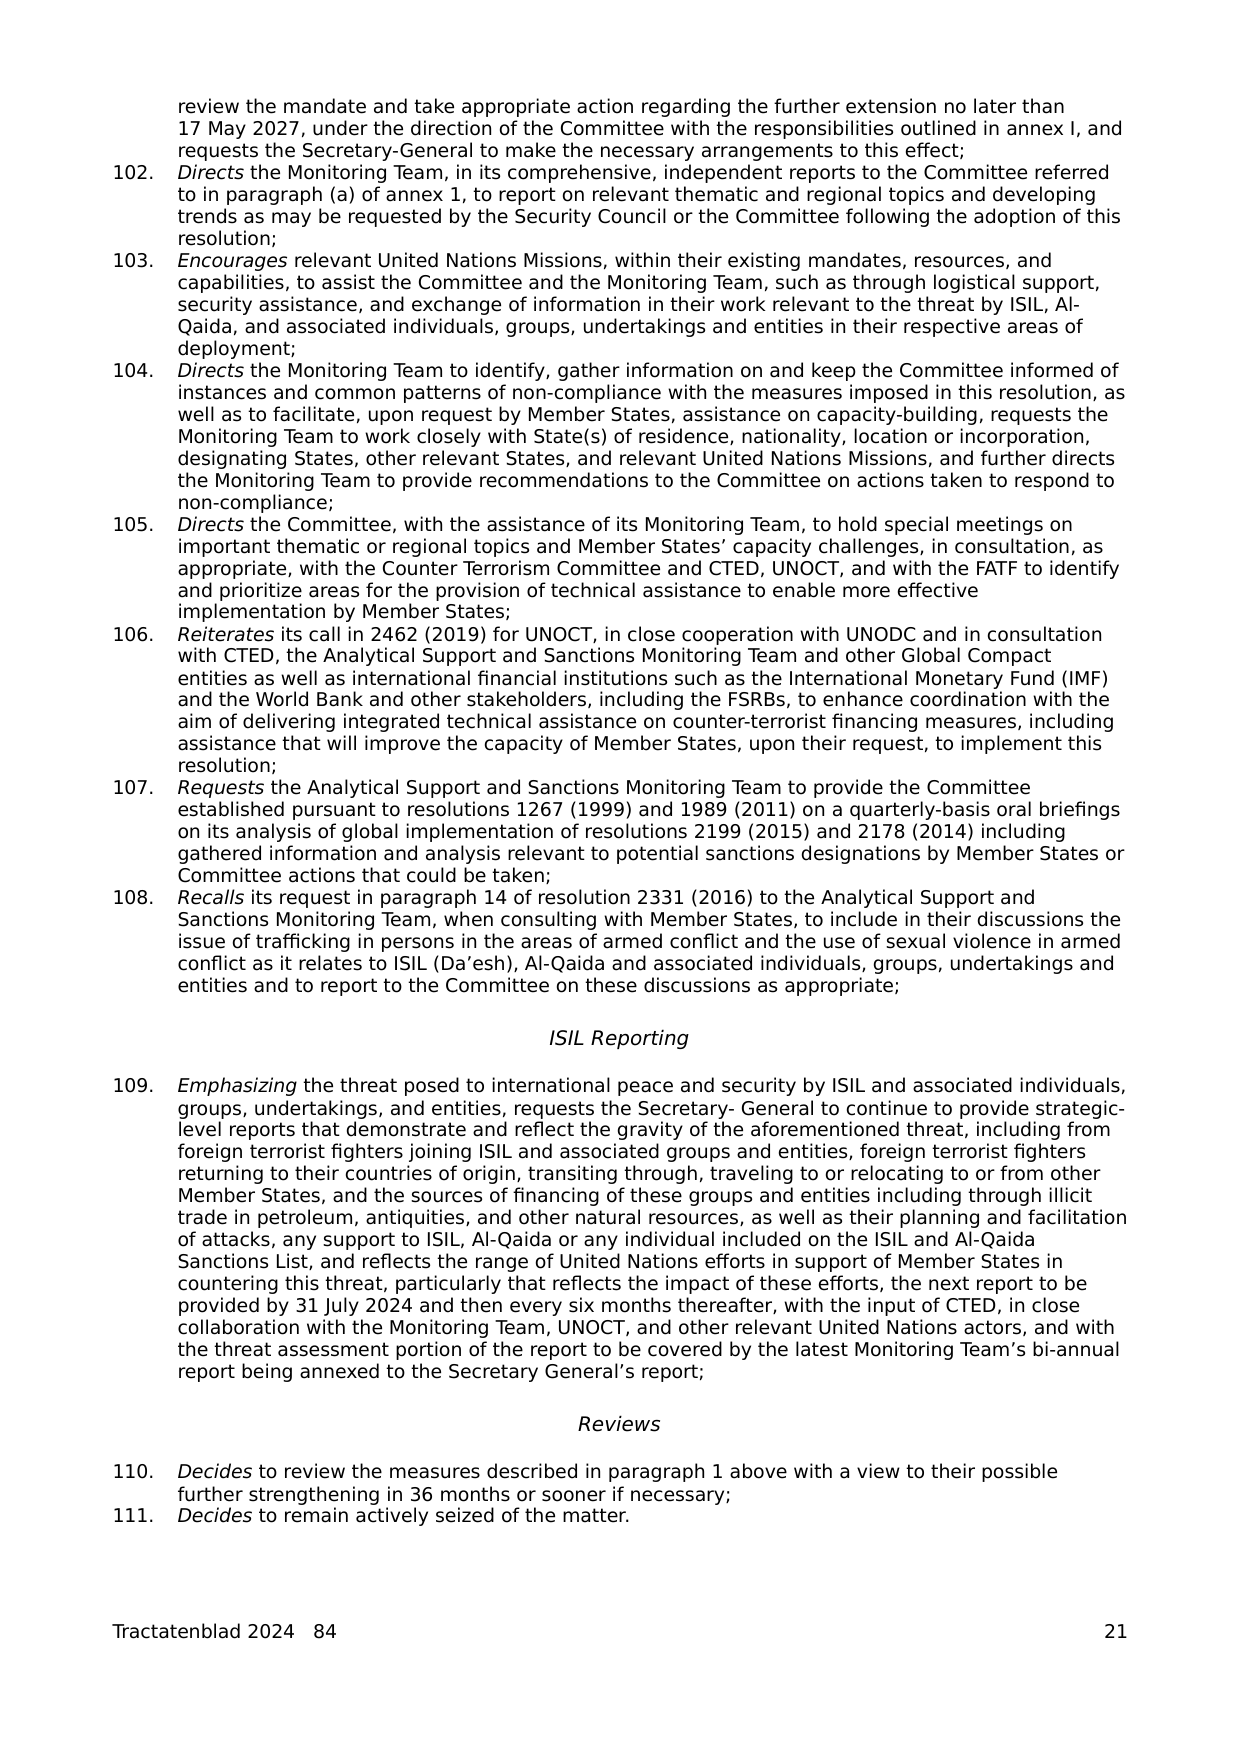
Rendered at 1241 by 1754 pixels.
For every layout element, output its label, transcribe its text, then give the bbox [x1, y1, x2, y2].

subtitle Reviews [112, 1413, 1128, 1436]
text 106. Reiterates its call in 2462 (2019) for UNOCT, in close cooperation with UNODC and in consultation with CTED, the Analytical Support and Sanctions Monitoring Team and other Global Compact entities as well as international financial institutions such as the International Monetary Fund (IMF) and the World Bank and other stakeholders, including the FSRBs, to enhance coordination with the aim of delivering integrated technical assistance on counter-terrorist financing measures, including assistance that will improve the capacity of Member States, upon their request, to implement this resolution; [112, 623, 1128, 777]
subtitle ISIL Reporting [112, 1027, 1128, 1050]
text 108. Recalls its request in paragraph 14 of resolution 2331 (2016) to the Analytical Support and Sanctions Monitoring Team, when consulting with Member States, to include in their discussions the issue of trafficking in persons in the areas of armed conflict and the use of sexual violence in armed conflict as it relates to ISIL (Da’esh), Al-Qaida and associated individuals, groups, undertakings and entities and to report to the Committee on these discussions as appropriate; [112, 887, 1128, 997]
text 104. Directs the Monitoring Team to identify, gather information on and keep the Committee informed of instances and common patterns of non-compliance with the measures imposed in this resolution, as well as to facilitate, upon request by Member States, assistance on capacity-building, requests the Monitoring Team to work closely with State(s) of residence, nationality, location or incorporation, designating States, other relevant States, and relevant United Nations Missions, and further directs the Monitoring Team to provide recommendations to the Committee on actions taken to respond to non-compliance; [112, 360, 1128, 513]
text 110. Decides to review the measures described in paragraph 1 above with a view to their possible further strengthening in 36 months or sooner if necessary; [112, 1461, 1128, 1505]
text 105. Directs the Committee, with the assistance of its Monitoring Team, to hold special meetings on important thematic or regional topics and Member States’ capacity challenges, in consultation, as appropriate, with the Counter Terrorism Committee and CTED, UNOCT, and with the FATF to identify and prioritize areas for the provision of technical assistance to enable more effective implementation by Member States; [112, 513, 1128, 623]
text 111. Decides to remain actively seized of the matter. [112, 1505, 1128, 1527]
text 107. Requests the Analytical Support and Sanctions Monitoring Team to provide the Committee established pursuant to resolutions 1267 (1999) and 1989 (2011) on a quarterly-basis oral briefings on its analysis of global implementation of resolutions 2199 (2015) and 2178 (2014) including gathered information and analysis relevant to potential sanctions designations by Member States or Committee actions that could be taken; [112, 777, 1128, 887]
text 109. Emphasizing the threat posed to international peace and security by ISIL and associated individuals, groups, undertakings, and entities, requests the Secretary- General to continue to provide strategic-level reports that demonstrate and reflect the gravity of the aforementioned threat, including from foreign terrorist fighters joining ISIL and associated groups and entities, foreign terrorist fighters returning to their countries of origin, transiting through, traveling to or relocating to or from other Member States, and the sources of financing of these groups and entities including through illicit trade in petroleum, antiquities, and other natural resources, as well as their planning and facilitation of attacks, any support to ISIL, Al-Qaida or any individual included on the ISIL and Al-Qaida Sanctions List, and reflects the range of United Nations efforts in support of Member States in countering this threat, particularly that reflects the impact of these efforts, the next report to be provided by 31 July 2024 and then every six months thereafter, with the input of CTED, in close collaboration with the Monitoring Team, UNOCT, and other relevant United Nations actors, and with the threat assessment portion of the report to be covered by the latest Monitoring Team’s bi-annual report being annexed to the Secretary General’s report; [112, 1075, 1128, 1383]
text 103. Encourages relevant United Nations Missions, within their existing mandates, resources, and capabilities, to assist the Committee and the Monitoring Team, such as through logistical support, security assistance, and exchange of information in their work relevant to the threat by ISIL, Al-Qaida, and associated individuals, groups, undertakings and entities in their respective areas of deployment; [112, 250, 1128, 360]
text 102. Directs the Monitoring Team, in its comprehensive, independent reports to the Committee referred to in paragraph (a) of annex 1, to report on relevant thematic and regional topics and developing trends as may be requested by the Security Council or the Committee following the adoption of this resolution; [112, 162, 1128, 250]
text review the mandate and take appropriate action regarding the further extension no later than 17 May 2027, under the direction of the Committee with the responsibilities outlined in annex I, and requests the Secretary-General to make the necessary arrangements to this effect; [112, 96, 1128, 162]
